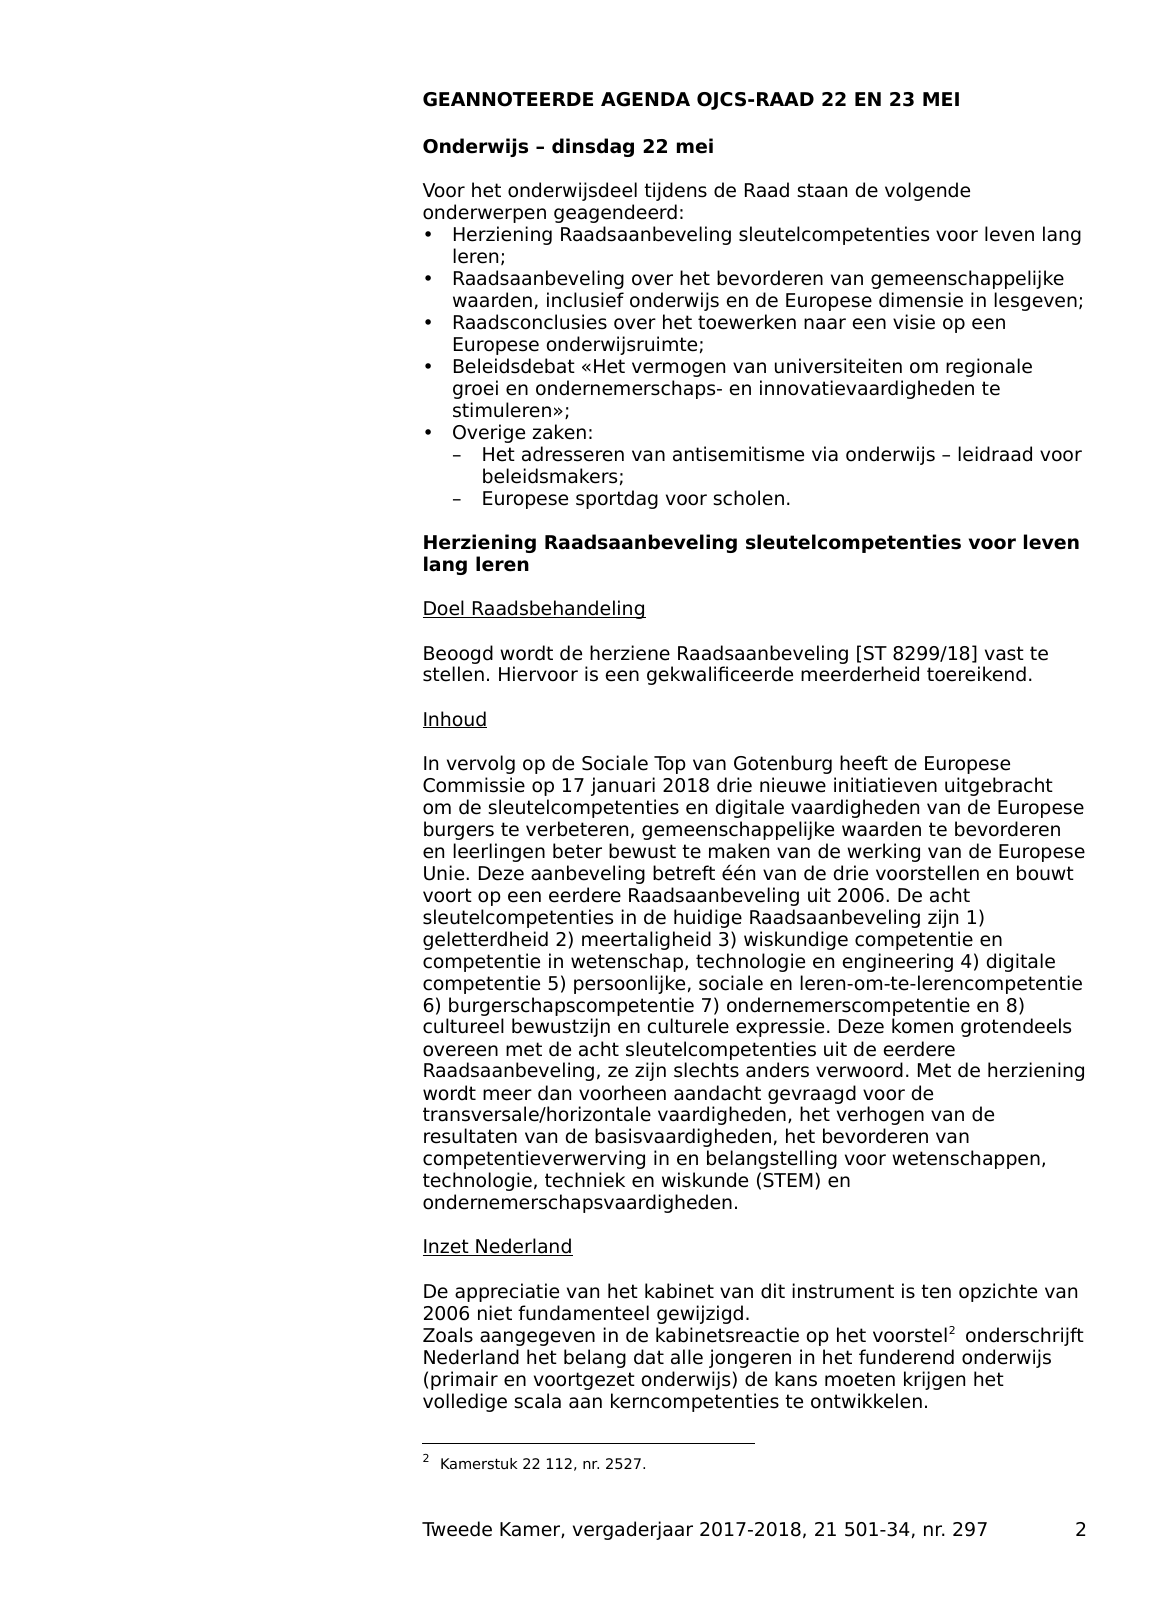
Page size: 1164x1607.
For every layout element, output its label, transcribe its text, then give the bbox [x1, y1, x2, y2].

subtitle Herziening Raadsaanbeveling sleutelcompetenties voor leven lang leren [422, 532, 1087, 576]
text • Overige zaken: [422, 422, 1087, 444]
subtitle Onderwijs – dinsdag 22 mei [422, 136, 1087, 158]
subtitle Inhoud [422, 708, 1087, 731]
text – Europese sportdag voor scholen. [452, 488, 1087, 510]
text • Beleidsdebat «Het vermogen van universiteiten om regionale groei en ondernemerschaps- en innovatievaardigheden te stimuleren»; [422, 356, 1087, 422]
text De appreciatie van het kabinet van dit instrument is ten opzichte van 2006 niet fundamenteel gewijzigd. [422, 1281, 1087, 1324]
subtitle Doel Raadsbehandeling [422, 598, 1087, 620]
text Zoals aangegeven in de kabinetsreactie op het voorstel onderschrijft Nederland het belang dat alle jongeren in het funderend onderwijs (primair en voortgezet onderwijs) de kans moeten krijgen het volledige scala aan kerncompetenties te ontwikkelen. [422, 1324, 1087, 1412]
text • Herziening Raadsaanbeveling sleutelcompetenties voor leven lang leren; [422, 224, 1087, 268]
text Kamerstuk 22 112, nr. 2527. [422, 1452, 1087, 1474]
text • Raadsconclusies over het toewerken naar een visie op een Europese onderwijsruimte; [422, 312, 1087, 356]
subtitle Inzet Nederland [422, 1236, 1087, 1258]
text In vervolg op de Sociale Top van Gotenburg heeft de Europese Commissie op 17 januari 2018 drie nieuwe initiatieven uitgebracht om de sleutelcompetenties en digitale vaardigheden van de Europese burgers te verbeteren, gemeenschappelijke waarden te bevorderen en leerlingen beter bewust te maken van de werking van de Europese Unie. Deze aanbeveling betreft één van de drie voorstellen en bouwt voort op een eerdere Raadsaanbeveling uit 2006. De acht sleutelcompetenties in de huidige Raadsaanbeveling zijn 1) geletterdheid 2) meertaligheid 3) wiskundige competentie en competentie in wetenschap, technologie en engineering 4) digitale competentie 5) persoonlijke, sociale en leren-om-te-lerencompetentie 6) burgerschapscompetentie 7) ondernemerscompetentie en 8) cultureel bewustzijn en culturele expressie. Deze komen grotendeels overeen met de acht sleutelcompetenties uit de eerdere Raadsaanbeveling, ze zijn slechts anders verwoord. Met de herziening wordt meer dan voorheen aandacht gevraagd voor de transversale/horizontale vaardigheden, het verhogen van de resultaten van de basisvaardigheden, het bevorderen van competentieverwerving in en belangstelling voor wetenschappen, technologie, techniek en wiskunde (STEM) en ondernemerschapsvaardigheden. [422, 753, 1087, 1214]
subtitle GEANNOTEERDE AGENDA OJCS-RAAD 22 EN 23 MEI [422, 89, 1087, 111]
text – Het adresseren van antisemitisme via onderwijs – leidraad voor beleidsmakers; [452, 444, 1087, 488]
text • Raadsaanbeveling over het bevorderen van gemeenschappelijke waarden, inclusief onderwijs en de Europese dimensie in lesgeven; [422, 268, 1087, 312]
text Voor het onderwijsdeel tijdens de Raad staan de volgende onderwerpen geagendeerd: [422, 180, 1087, 224]
text Beoogd wordt de herziene Raadsaanbeveling [ST 8299/18] vast te stellen. Hiervoor is een gekwalificeerde meerderheid toereikend. [422, 642, 1087, 686]
